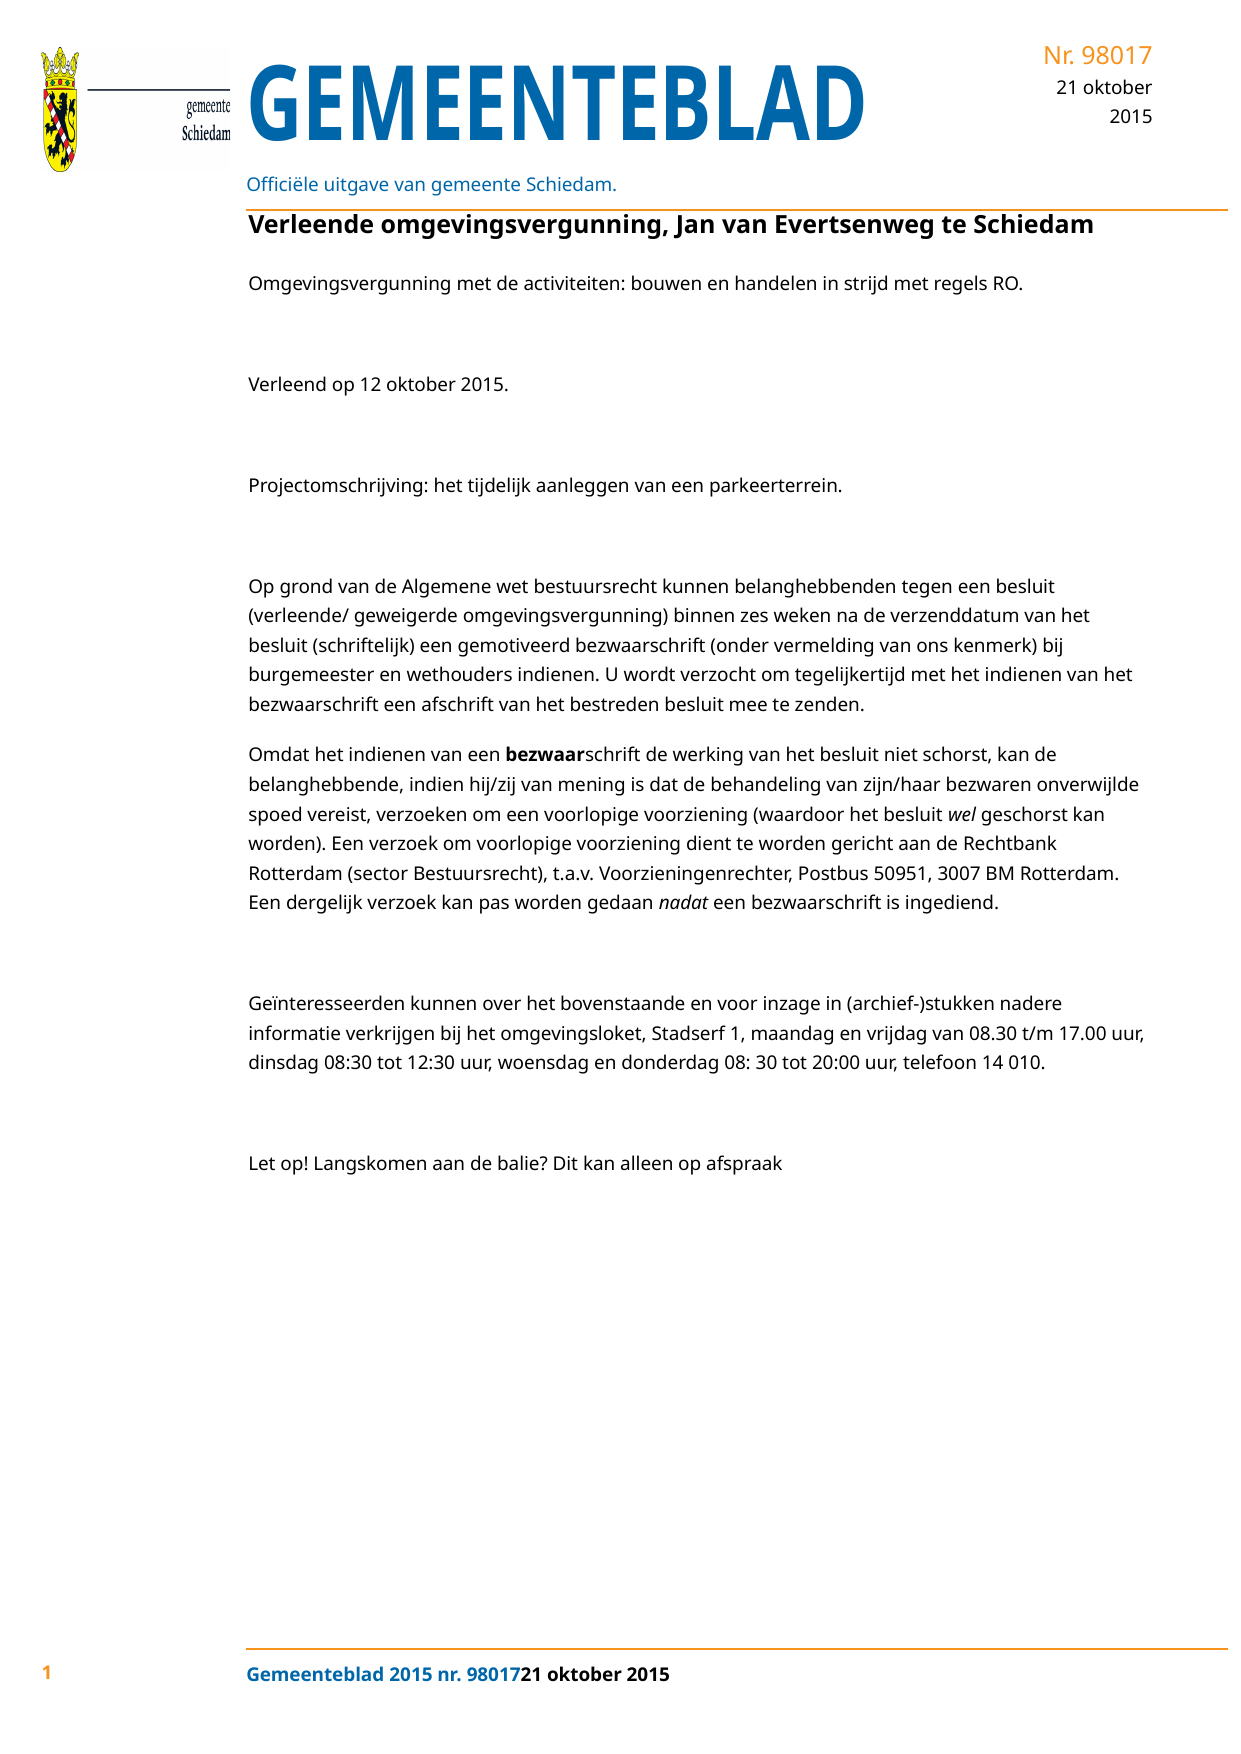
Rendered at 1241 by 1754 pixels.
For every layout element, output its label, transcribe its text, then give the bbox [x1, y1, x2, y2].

text Verleende omgevingsvergunning, Jan van Evertsenweg te Schiedam [248, 211, 1152, 241]
text Verleend op 12 oktober 2015. [248, 371, 1152, 397]
picture [41, 47, 231, 172]
text Projectomschrijving: het tijdelijk aanleggen van een parkeerterrein. [248, 472, 1152, 498]
text Op grond van de Algemene wet bestuursrecht kunnen belanghebbenden tegen een besluit (verleende/ geweigerde omgevingsvergunning) binnen zes weken na de verzenddatum van het besluit (schriftelijk) een gemotiveerd bezwaarschrift (onder vermelding van ons kenmerk) bij burgemeester en wethouders indienen. U wordt verzocht om tegelijkertijd met het indienen van het bezwaarschrift een afschrift van het bestreden besluit mee te zenden. [248, 573, 1152, 717]
text Omgevingsvergunning met de activiteiten: bouwen en handelen in strijd met regels RO. [248, 270, 1152, 296]
text Let op! Langskomen aan de balie? Dit kan alleen op afspraak [248, 1150, 1152, 1176]
text Omdat het indienen van een bezwaarschrift de werking van het besluit niet schorst, kan de belanghebbende, indien hij/zij van mening is dat de behandeling van zijn/haar bezwaren onverwijlde spoed vereist, verzoeken om een voorlopige voorziening (waardoor het besluit wel geschorst kan worden). Een verzoek om voorlopige voorziening dient te worden gericht aan de Rechtbank Rotterdam (sector Bestuursrecht), t.a.v. Voorzieningenrechter, Postbus 50951, 3007 BM Rotterdam. Een dergelijk verzoek kan pas worden gedaan nadat een bezwaarschrift is ingediend. [248, 742, 1152, 915]
text Geïnteresseerden kunnen over het bovenstaande en voor inzage in (archief-)stukken nadere informatie verkrijgen bij het omgevingsloket, Stadserf 1, maandag en vrijdag van 08.30 t/m 17.00 uur, dinsdag 08:30 tot 12:30 uur, woensdag en donderdag 08: 30 tot 20:00 uur, telefoon 14 010. [248, 990, 1152, 1075]
